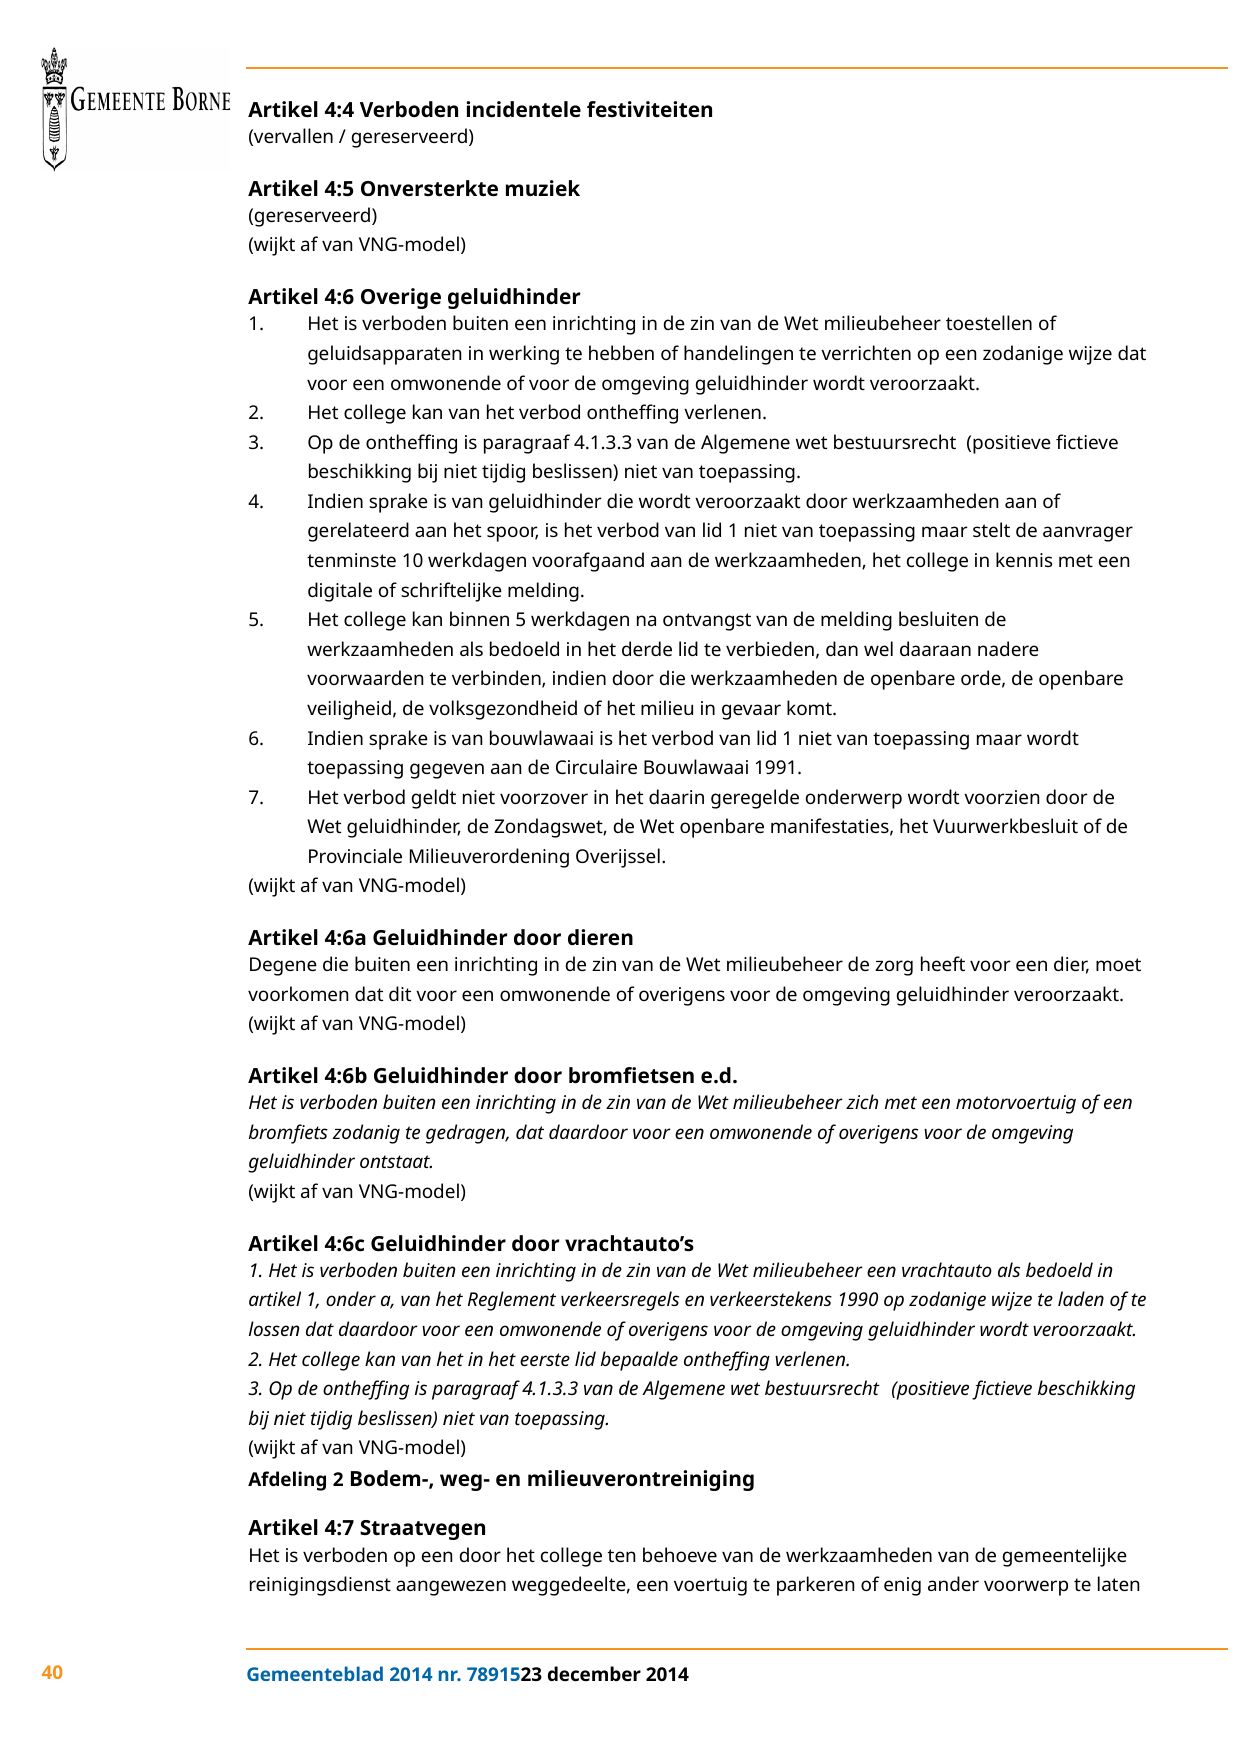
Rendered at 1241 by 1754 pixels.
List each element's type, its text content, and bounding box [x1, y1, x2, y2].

text (gereserveerd) [248, 202, 1152, 228]
list Op de ontheffing is paragraaf 4.1.3.3 van de Algemene wet bestuursrecht (positieve fictieve beschikking bij niet tijdig beslissen) niet van toepassing. [248, 429, 1152, 484]
text (wijkt af van VNG-model) [248, 1178, 1152, 1204]
list Indien sprake is van bouwlawaai is het verbod van lid 1 niet van toepassing maar wordt toepassing gegeven aan de Circulaire Bouwlawaai 1991. [248, 725, 1152, 780]
list Het verbod geldt niet voorzover in het daarin geregelde onderwerp wordt voorzien door de Wet geluidhinder, de Zondagswet, de Wet openbare manifestaties, het Vuurwerkbesluit of de Provinciale Milieuverordening Overijssel. [248, 784, 1152, 869]
list Het is verboden buiten een inrichting in de zin van de Wet milieubeheer toestellen of geluidsapparaten in werking te hebben of handelingen te verrichten op een zodanige wijze dat voor een omwonende of voor de omgeving geluidhinder wordt veroorzaakt. [248, 311, 1152, 395]
text Afdeling 2 Bodem-, weg- en milieuverontreiniging [248, 1464, 1152, 1493]
text Artikel 4:6a Geluidhinder door dieren [248, 923, 1152, 951]
text Artikel 4:6c Geluidhinder door vrachtauto’s [248, 1229, 1152, 1257]
text (wijkt af van VNG-model) [248, 1434, 1152, 1460]
text 1. Het is verboden buiten een inrichting in de zin van de Wet milieubeheer een vrachtauto als bedoeld in artikel 1, onder a, van het Reglement verkeersregels en verkeerstekens 1990 op zodanige wijze te laden of te lossen dat daardoor voor een omwonende of overigens voor de omgeving geluidhinder wordt veroorzaakt. [248, 1257, 1152, 1342]
text 3. Op de ontheffing is paragraaf 4.1.3.3 van de Algemene wet bestuursrecht (positieve fictieve beschikking bij niet tijdig beslissen) niet van toepassing. [248, 1375, 1152, 1431]
text (wijkt af van VNG-model) [248, 873, 1152, 898]
text Het is verboden buiten een inrichting in de zin van de Wet milieubeheer zich met een motorvoertuig of een bromfiets zodanig te gedragen, dat daardoor voor een omwonende of overigens voor de omgeving geluidhinder ontstaat. [248, 1089, 1152, 1174]
text 2. Het college kan van het in het eerste lid bepaalde ontheffing verlenen. [248, 1346, 1152, 1372]
text Artikel 4:6 Overige geluidhinder [248, 282, 1152, 311]
picture [41, 47, 231, 172]
text Artikel 4:4 Verboden incidentele festiviteiten [248, 95, 1152, 123]
text Artikel 4:6b Geluidhinder door bromfietsen e.d. [248, 1061, 1152, 1089]
text Artikel 4:7 Straatvegen [248, 1513, 1152, 1542]
list Het college kan binnen 5 werkdagen na ontvangst van de melding besluiten de werkzaamheden als bedoeld in het derde lid te verbieden, dan wel daaraan nadere voorwaarden te verbinden, indien door die werkzaamheden de openbare orde, de openbare veiligheid, de volksgezondheid of het milieu in gevaar komt. [248, 606, 1152, 721]
text Degene die buiten een inrichting in de zin van de Wet milieubeheer de zorg heeft voor een dier, moet voorkomen dat dit voor een omwonende of overigens voor de omgeving geluidhinder veroorzaakt. [248, 951, 1152, 1007]
list Het college kan van het verbod ontheffing verlenen. [248, 399, 1152, 425]
text (vervallen / gereserveerd) [248, 123, 1152, 149]
text Het is verboden op een door het college ten behoeve van de werkzaamheden van de gemeentelijke reinigingsdienst aangewezen weggedeelte, een voertuig te parkeren of enig ander voorwerp te laten [248, 1542, 1152, 1597]
list Indien sprake is van geluidhinder die wordt veroorzaakt door werkzaamheden aan of gerelateerd aan het spoor, is het verbod van lid 1 niet van toepassing maar stelt de aanvrager tenminste 10 werkdagen voorafgaand aan de werkzaamheden, het college in kennis met een digitale of schriftelijke melding. [248, 488, 1152, 602]
text (wijkt af van VNG-model) [248, 1011, 1152, 1036]
text (wijkt af van VNG-model) [248, 232, 1152, 257]
text Artikel 4:5 Onversterkte muziek [248, 174, 1152, 202]
